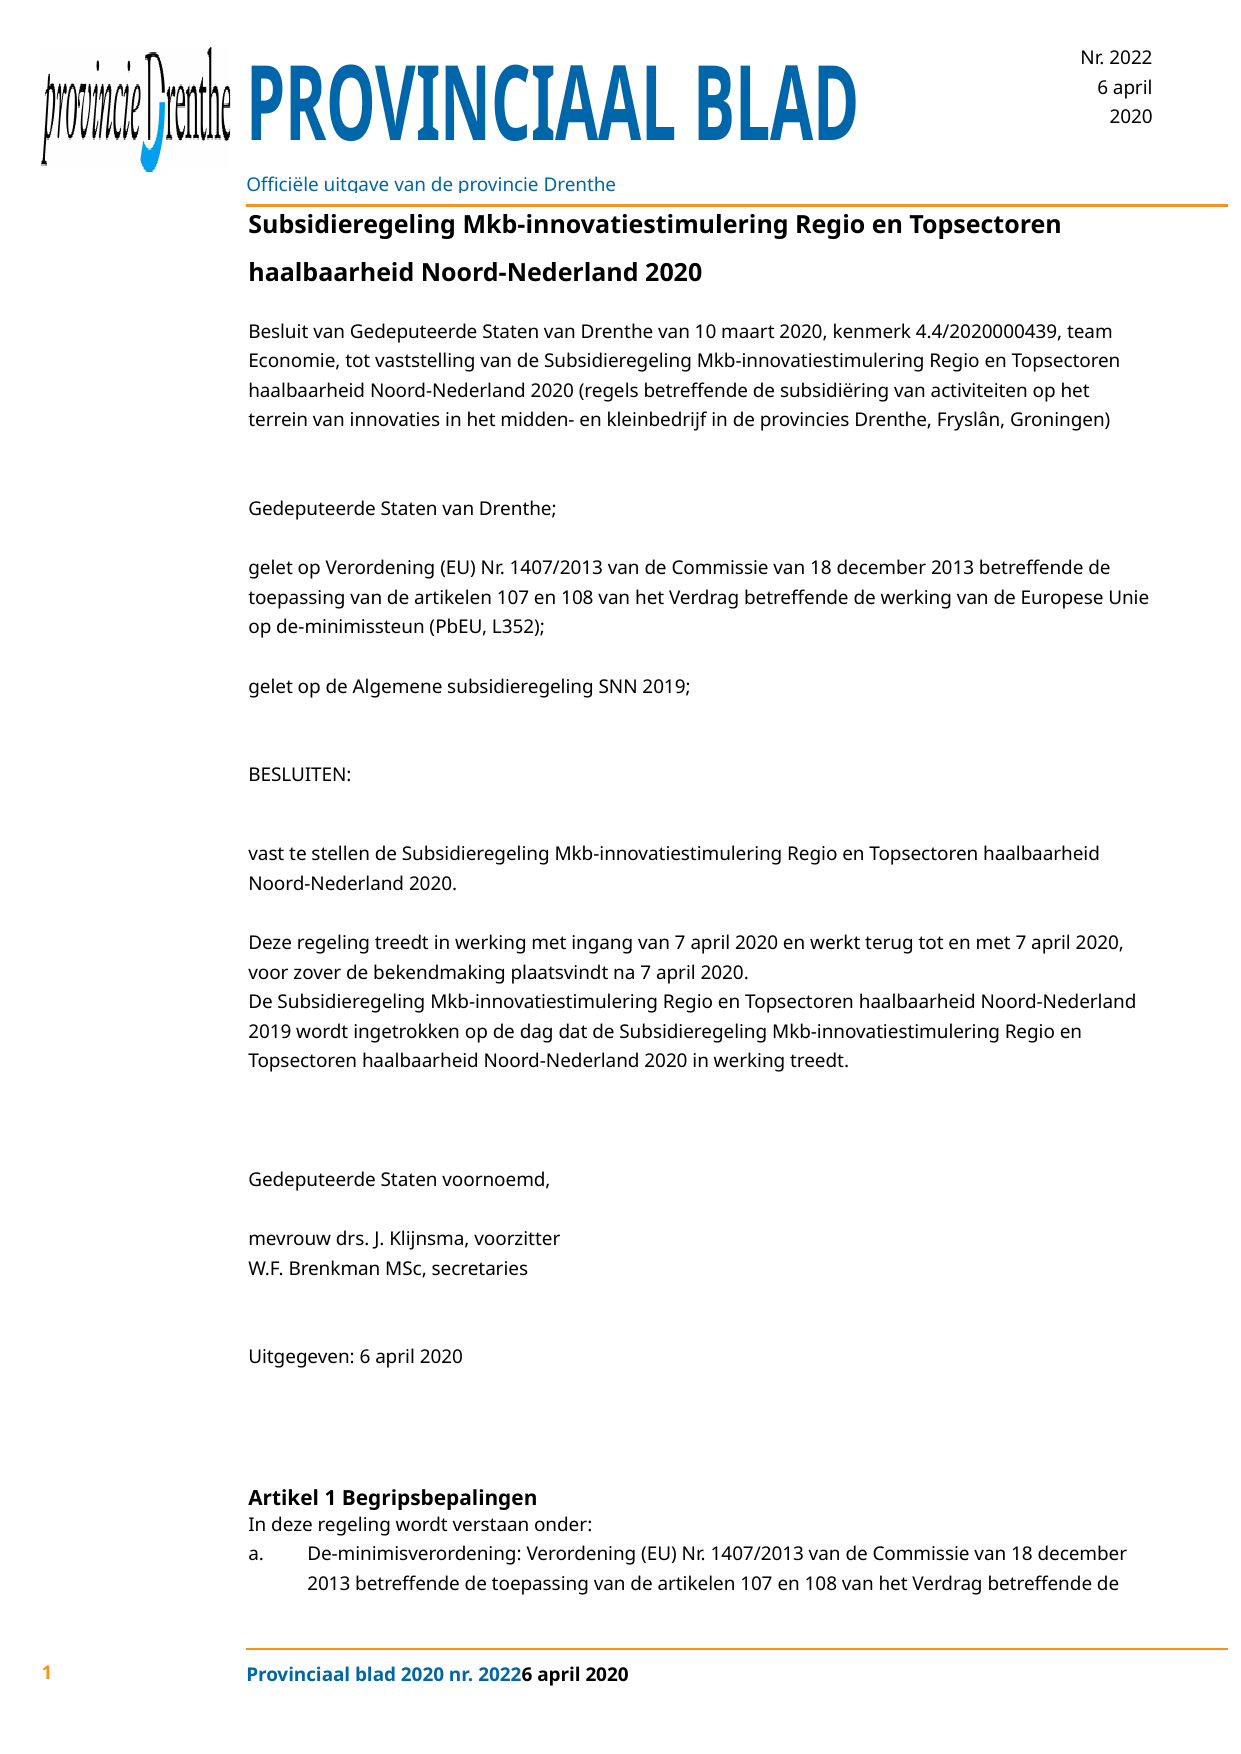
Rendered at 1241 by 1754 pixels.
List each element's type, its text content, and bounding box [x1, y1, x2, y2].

list De-minimisverordening: Verordening (EU) Nr. 1407/2013 van de Commissie van 18 december 2013 betreffende de toepassing van de artikelen 107 en 108 van het Verdrag betreffende de [248, 1541, 1152, 1596]
text gelet op de Algemene subsidieregeling SNN 2019; [248, 673, 1152, 699]
text vast te stellen de Subsidieregeling Mkb-innovatiestimulering Regio en Topsectoren haalbaarheid Noord-Nederland 2020. [248, 841, 1152, 896]
text Uitgegeven: 6 april 2020 [248, 1343, 1152, 1369]
text Gedeputeerde Staten van Drenthe; [248, 495, 1152, 521]
text De Subsidieregeling Mkb-innovatiestimulering Regio en Topsectoren haalbaarheid Noord-Nederland 2019 wordt ingetrokken op de dag dat de Subsidieregeling Mkb-innovatiestimulering Regio en Topsectoren haalbaarheid Noord-Nederland 2020 in werking treedt. [248, 988, 1152, 1073]
text Besluit van Gedeputeerde Staten van Drenthe van 10 maart 2020, kenmerk 4.4/2020000439, team Economie, tot vaststelling van de Subsidieregeling Mkb-innovatiestimulering Regio en Topsectoren haalbaarheid Noord-Nederland 2020 (regels betreffende de subsidiëring van activiteiten op het terrein van innovaties in het midden- en kleinbedrijf in de provincies Drenthe, Fryslân, Groningen) [248, 318, 1152, 432]
text BESLUITEN: [248, 762, 1152, 787]
text W.F. Brenkman MSc, secretaries [248, 1255, 1152, 1280]
picture [41, 47, 231, 172]
text Gedeputeerde Staten voornoemd, [248, 1166, 1152, 1192]
text gelet op Verordening (EU) Nr. 1407/2013 van de Commissie van 18 december 2013 betreffende de toepassing van de artikelen 107 en 108 van het Verdrag betreffende de werking van de Europese Unie op de-minimissteun (PbEU, L352); [248, 554, 1152, 639]
text mevrouw drs. J. Klijnsma, voorzitter [248, 1225, 1152, 1251]
text Subsidieregeling Mkb-innovatiestimulering Regio en Topsectoren haalbaarheid Noord-Nederland 2020 [248, 207, 1152, 288]
text Artikel 1 Begripsbepalingen [248, 1483, 1152, 1511]
text Deze regeling treedt in werking met ingang van 7 april 2020 en werkt terug tot en met 7 april 2020, voor zover de bekendmaking plaatsvindt na 7 april 2020. [248, 929, 1152, 984]
text In deze regeling wordt verstaan onder: [248, 1511, 1152, 1537]
